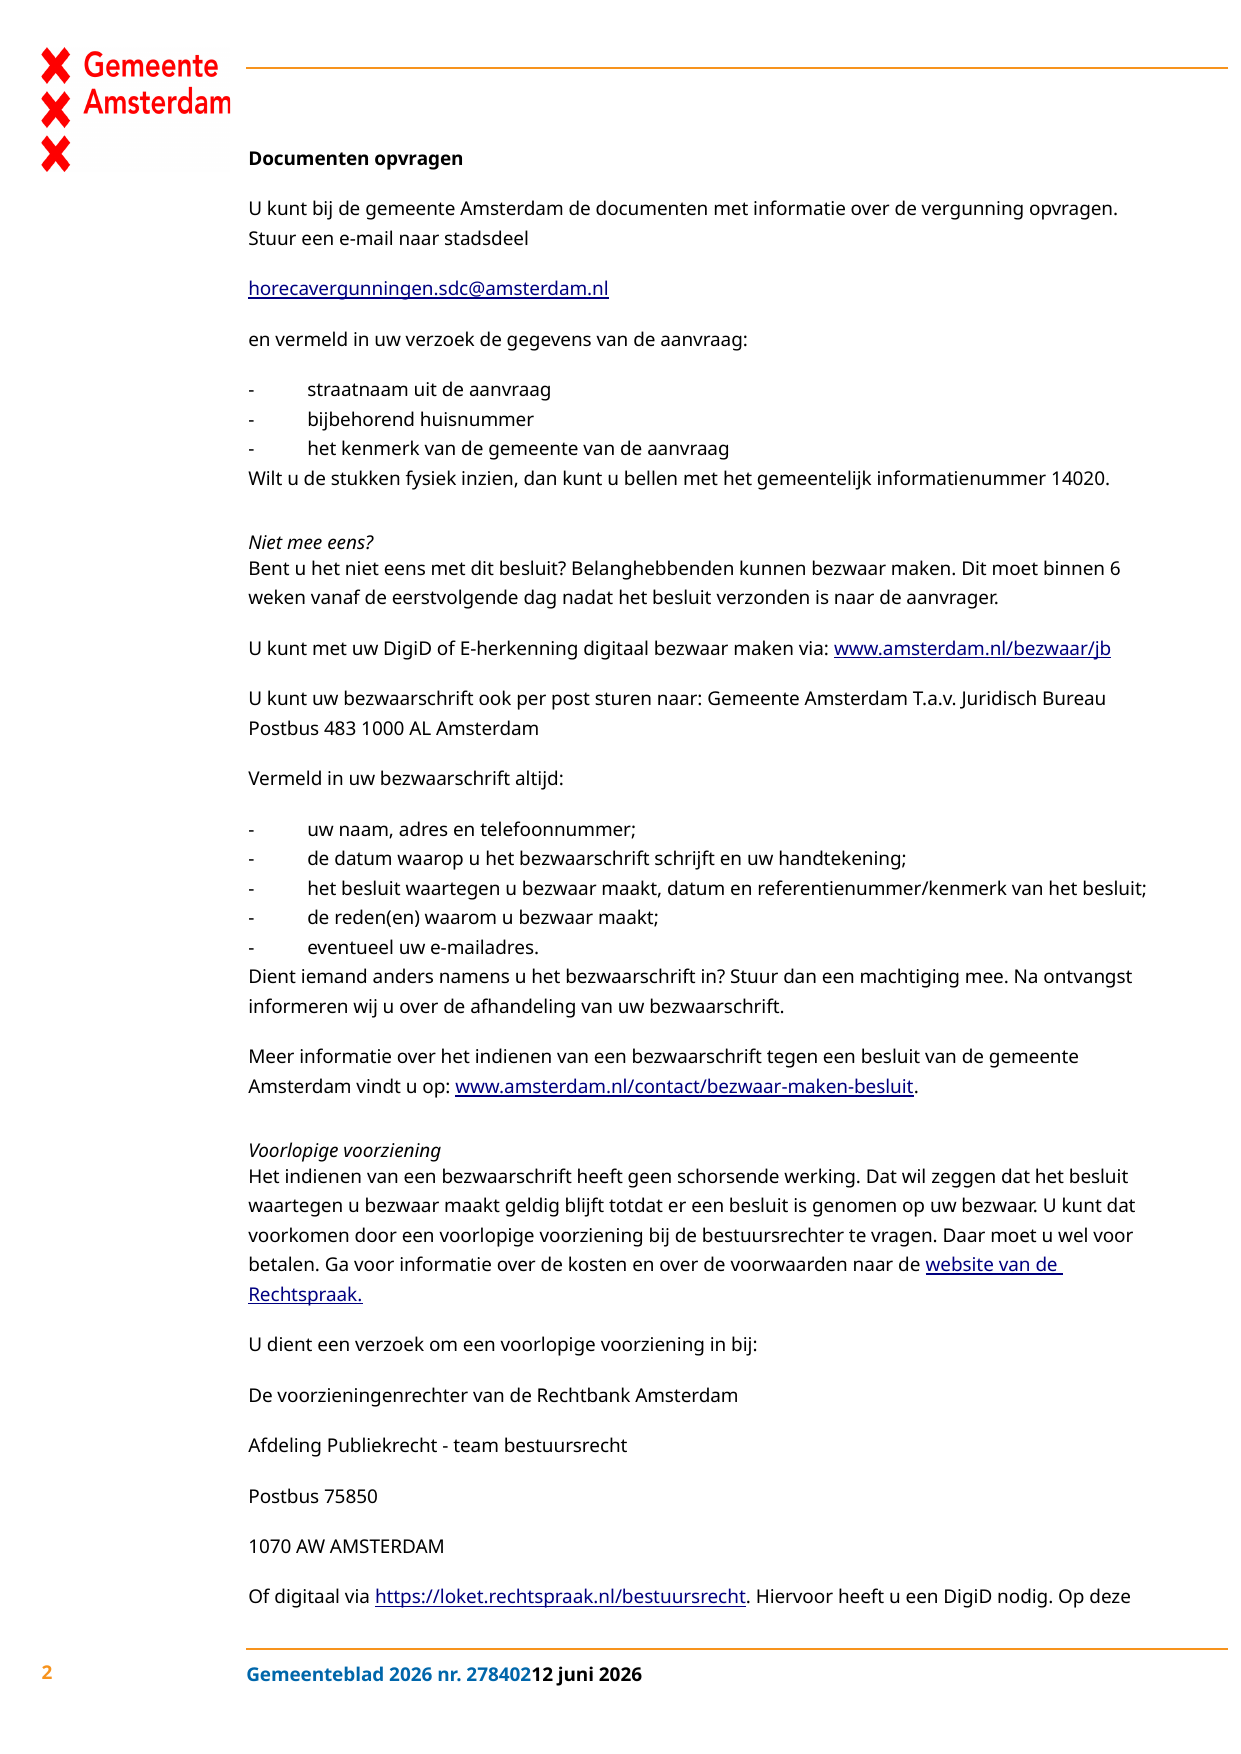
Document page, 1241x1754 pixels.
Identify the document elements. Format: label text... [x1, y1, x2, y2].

text U kunt bij de gemeente Amsterdam de documenten met informatie over de vergunning opvragen. Stuur een e-mail naar stadsdeel [248, 196, 1152, 251]
text Wilt u de stukken fysiek inzien, dan kunt u bellen met het gemeentelijk informatienummer 14020. [248, 465, 1152, 491]
list uw naam, adres en telefoonnummer; [248, 816, 1152, 841]
text De voorzieningenrechter van de Rechtbank Amsterdam [248, 1382, 1152, 1408]
text Documenten opvragen [248, 145, 1152, 171]
text U dient een verzoek om een voorlopige voorziening in bij: [248, 1332, 1152, 1357]
text U kunt uw bezwaarschrift ook per post sturen naar: Gemeente Amsterdam T.a.v. Juridisch Bureau Postbus 483 1000 AL Amsterdam [248, 685, 1152, 741]
text Bent u het niet eens met dit besluit? Belanghebbenden kunnen bezwaar maken. Dit moet binnen 6 weken vanaf de eerstvolgende dag nadat het besluit verzonden is naar de aanvrager. [248, 555, 1152, 610]
text Afdeling Publiekrecht - team bestuursrecht [248, 1432, 1152, 1458]
text Het indienen van een bezwaarschrift heeft geen schorsende werking. Dat wil zeggen dat het besluit waartegen u bezwaar maakt geldig blijft totdat er een besluit is genomen op uw bezwaar. U kunt dat voorkomen door een voorlopige voorziening bij de bestuursrechter te vragen. Daar moet u wel voor betalen. Ga voor informatie over de kosten en over de voorwaarden naar de website van de Rechtspraak. [248, 1163, 1152, 1307]
list de reden(en) waarom u bezwaar maakt; [248, 904, 1152, 930]
text Of digitaal via https://loket.rechtspraak.nl/bestuursrecht. Hiervoor heeft u een DigiD nodig. Op deze [248, 1584, 1152, 1609]
list de datum waarop u het bezwaarschrift schrijft en uw handtekening; [248, 845, 1152, 871]
text Voorlopige voorziening [248, 1137, 1152, 1163]
list straatnaam uit de aanvraag [248, 376, 1152, 402]
text horecavergunningen.sdc@amsterdam.nl [248, 276, 1152, 301]
list eventueel uw e-mailadres. [248, 934, 1152, 960]
text Niet mee eens? [248, 529, 1152, 555]
list bijbehorend huisnummer [248, 406, 1152, 432]
text 1070 AW AMSTERDAM [248, 1533, 1152, 1559]
list het kenmerk van de gemeente van de aanvraag [248, 436, 1152, 461]
text Dient iemand anders namens u het bezwaarschrift in? Stuur dan een machtiging mee. Na ontvangst informeren wij u over de afhandeling van uw bezwaarschrift. [248, 964, 1152, 1019]
picture [41, 47, 231, 172]
text Meer informatie over het indienen van een bezwaarschrift tegen een besluit van de gemeente Amsterdam vindt u op: www.amsterdam.nl/contact/bezwaar-maken-besluit. [248, 1044, 1152, 1099]
text Vermeld in uw bezwaarschrift altijd: [248, 765, 1152, 791]
text Postbus 75850 [248, 1483, 1152, 1509]
list het besluit waartegen u bezwaar maakt, datum en referentienummer/kenmerk van het besluit; [248, 875, 1152, 901]
text U kunt met uw DigiD of E-herkenning digitaal bezwaar maken via: www.amsterdam.nl/bezwaar/jb [248, 635, 1152, 661]
text en vermeld in uw verzoek de gegevens van de aanvraag: [248, 326, 1152, 352]
